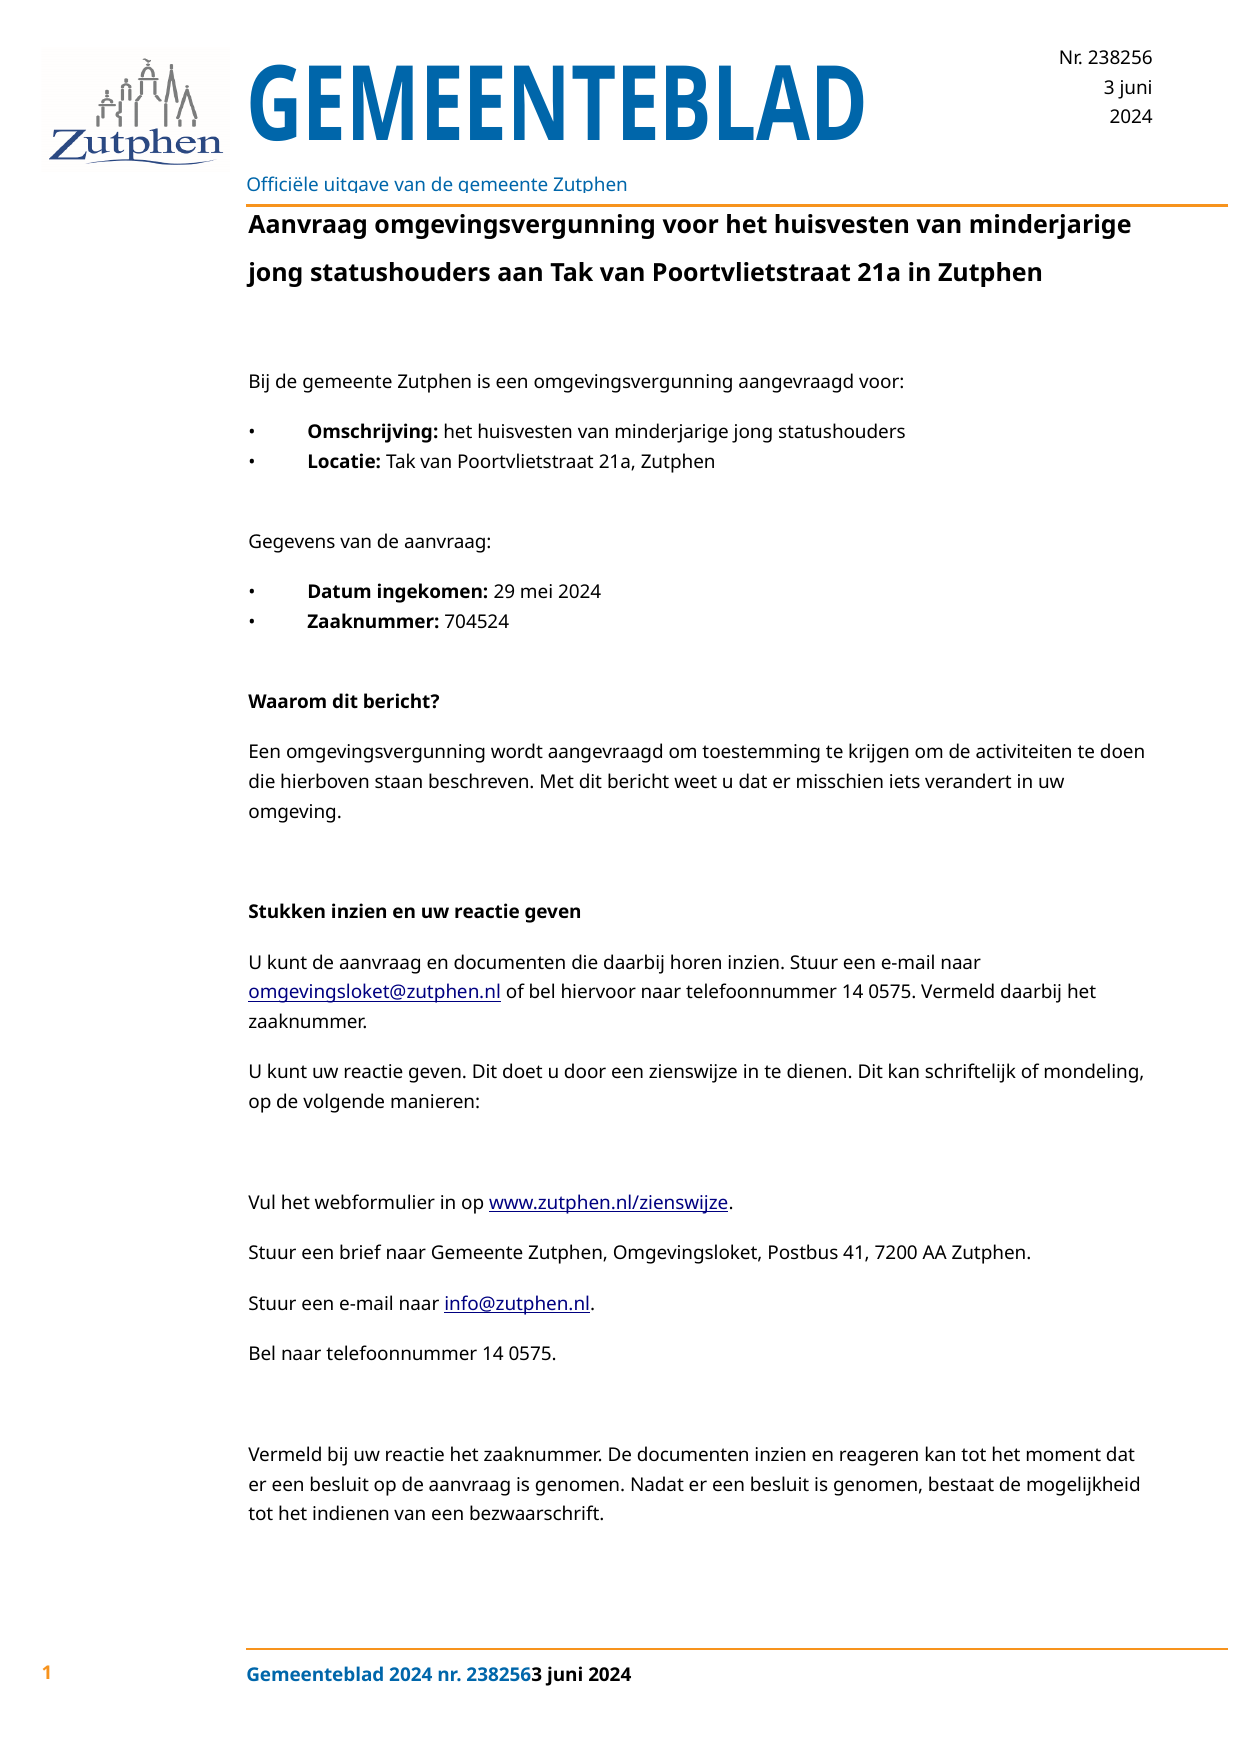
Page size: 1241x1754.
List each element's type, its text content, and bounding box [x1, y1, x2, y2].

list Datum ingekomen: 29 mei 2024 [248, 579, 1152, 604]
text Een omgevingsvergunning wordt aangevraagd om toestemming te krijgen om de activiteiten te doen die hierboven staan beschreven. Met dit bericht weet u dat er misschien iets verandert in uw omgeving. [248, 739, 1152, 824]
picture [41, 47, 231, 172]
text Vermeld bij uw reactie het zaaknummer. De documenten inzien en reageren kan tot het moment dat er een besluit op de aanvraag is genomen. Nadat er een besluit is genomen, bestaat de mogelijkheid tot het indienen van een bezwaarschrift. [248, 1441, 1152, 1526]
text Bel naar telefoonnummer 14 0575. [248, 1340, 1152, 1366]
text Vul het webformulier in op www.zutphen.nl/zienswijze. [248, 1189, 1152, 1215]
text Waarom dit bericht? [248, 688, 1152, 714]
text U kunt uw reactie geven. Dit doet u door een zienswijze in te dienen. Dit kan schriftelijk of mondeling, op de volgende manieren: [248, 1059, 1152, 1114]
text Stuur een e-mail naar info@zutphen.nl. [248, 1290, 1152, 1316]
text Aanvraag omgevingsvergunning voor het huisvesten van minderjarige jong statushouders aan Tak van Poortvlietstraat 21a in Zutphen [248, 207, 1152, 288]
text Stukken inzien en uw reactie geven [248, 899, 1152, 924]
text Stuur een brief naar Gemeente Zutphen, Omgevingsloket, Postbus 41, 7200 AA Zutphen. [248, 1239, 1152, 1265]
list Omschrijving: het huisvesten van minderjarige jong statushouders [248, 419, 1152, 444]
text Gegevens van de aanvraag: [248, 528, 1152, 554]
text U kunt de aanvraag en documenten die daarbij horen inzien. Stuur een e-mail naar omgevingsloket@zutphen.nl of bel hiervoor naar telefoonnummer 14 0575. Vermeld daarbij het zaaknummer. [248, 949, 1152, 1034]
list Zaaknummer: 704524 [248, 608, 1152, 634]
list Locatie: Tak van Poortvlietstraat 21a, Zutphen [248, 448, 1152, 474]
text Bij de gemeente Zutphen is een omgevingsvergunning aangevraagd voor: [248, 368, 1152, 394]
